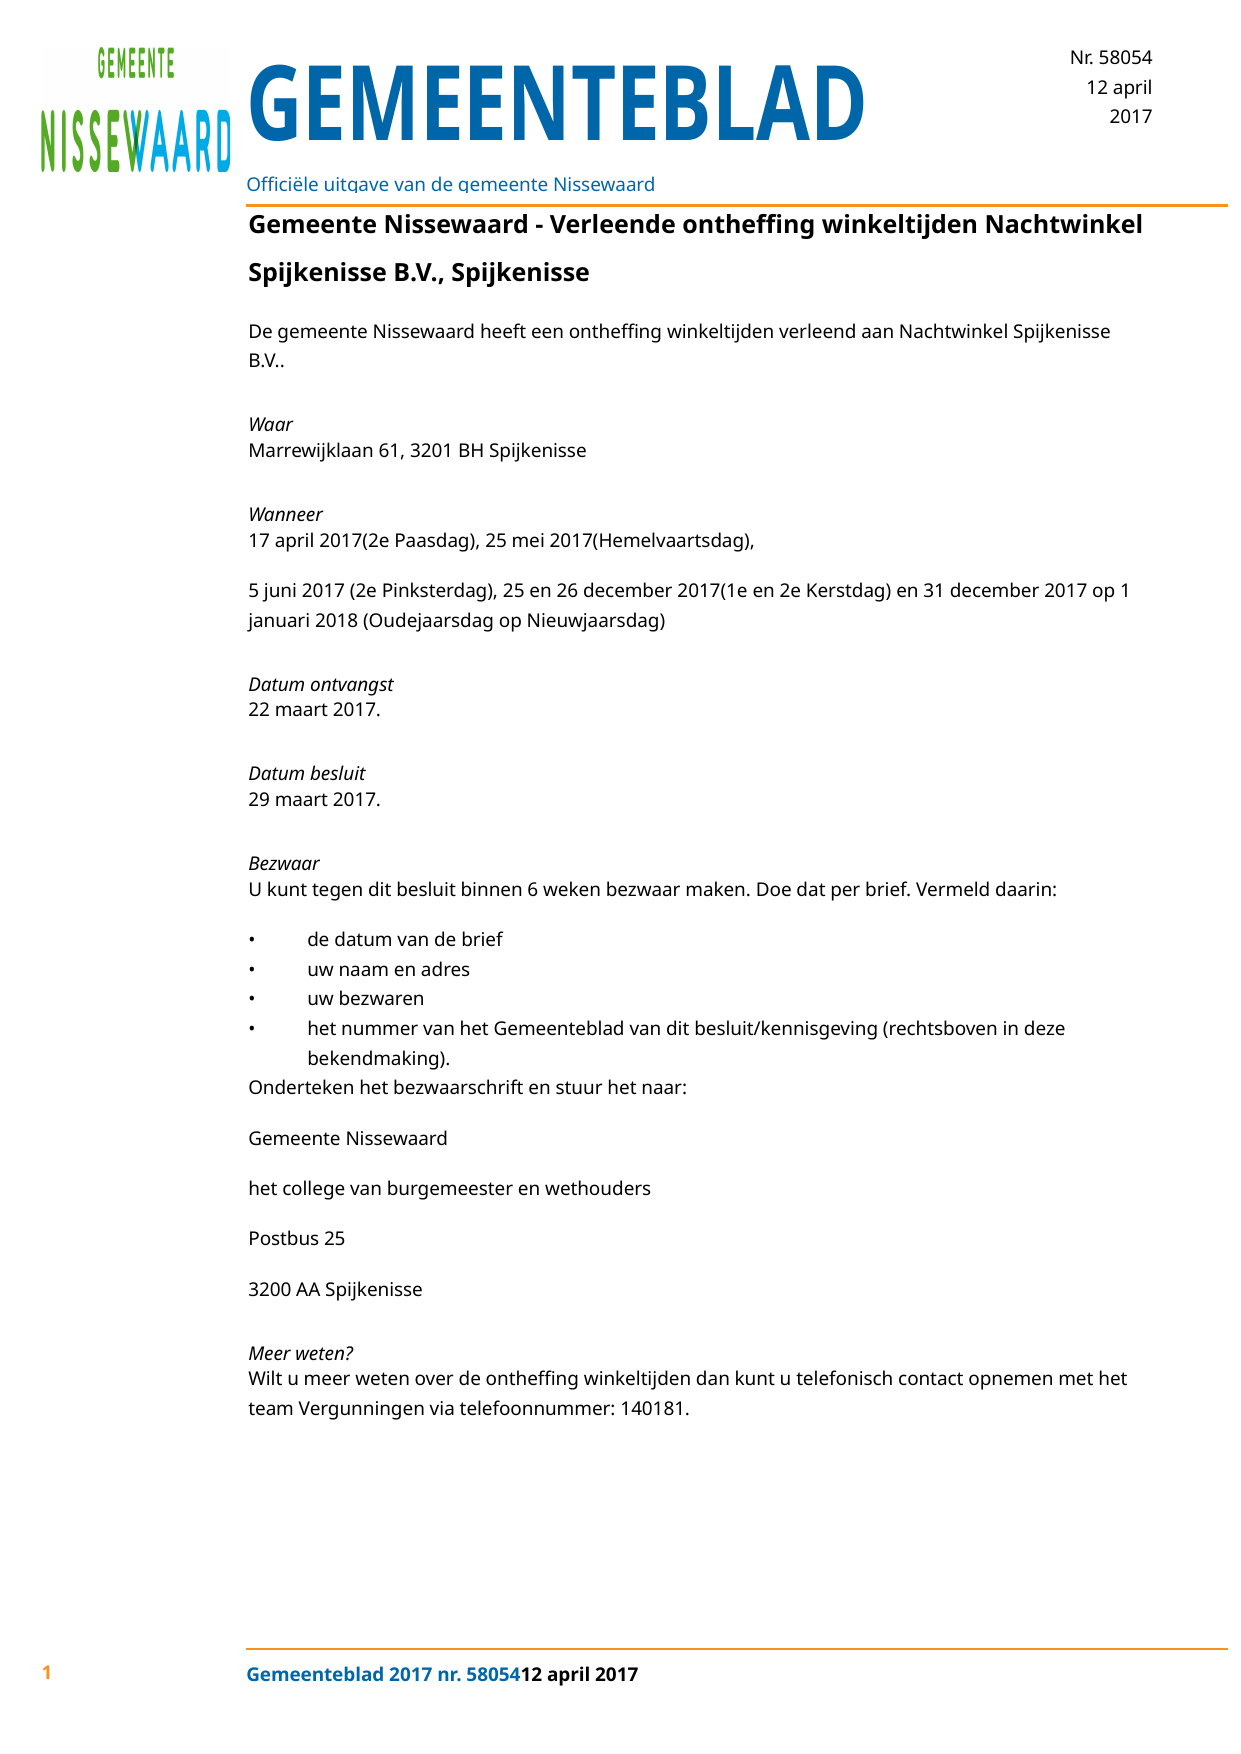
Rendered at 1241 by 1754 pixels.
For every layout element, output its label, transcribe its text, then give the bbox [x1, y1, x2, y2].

text Bezwaar [248, 850, 1152, 876]
list uw bezwaren [248, 986, 1152, 1011]
text Datum ontvangst [248, 671, 1152, 697]
picture [200, 151, 206, 172]
text Meer weten? [248, 1340, 1152, 1366]
list het nummer van het Gemeenteblad van dit besluit/kennisgeving (rechtsboven in deze bekendmaking). [248, 1015, 1152, 1070]
text U kunt tegen dit besluit binnen 6 weken bezwaar maken. Doe dat per brief. Vermeld daarin: [248, 876, 1152, 902]
picture [154, 157, 165, 172]
text Wilt u meer weten over de ontheffing winkeltijden dan kunt u telefonisch contact opnemen met het team Vergunningen via telefoonnummer: 140181. [248, 1366, 1152, 1421]
text De gemeente Nissewaard heeft een ontheffing winkeltijden verleend aan Nachtwinkel Spijkenisse B.V.. [248, 318, 1152, 373]
text 3200 AA Spijkenisse [248, 1276, 1152, 1302]
text Gemeente Nissewaard - Verleende ontheffing winkeltijden Nachtwinkel Spijkenisse B.V., Spijkenisse [248, 207, 1152, 288]
text 5 juni 2017 (2e Pinksterdag), 25 en 26 december 2017(1e en 2e Kerstdag) en 31 december 2017 op 1 januari 2018 (Oudejaarsdag op Nieuwjaarsdag) [248, 577, 1152, 633]
text Datum besluit [248, 761, 1152, 786]
text 29 maart 2017. [248, 786, 1152, 812]
text Wanneer [248, 501, 1152, 527]
text Gemeente Nissewaard [248, 1125, 1152, 1150]
picture [222, 122, 227, 160]
picture [41, 47, 231, 172]
text Marrewijklaan 61, 3201 BH Spijkenisse [248, 437, 1152, 463]
text 17 april 2017(2e Paasdag), 25 mei 2017(Hemelvaartsdag), [248, 527, 1152, 553]
text 22 maart 2017. [248, 697, 1152, 722]
text Postbus 25 [248, 1226, 1152, 1251]
list de datum van de brief [248, 926, 1152, 952]
picture [176, 157, 187, 172]
text Waar [248, 411, 1152, 437]
text het college van burgemeester en wethouders [248, 1175, 1152, 1201]
text Onderteken het bezwaarschrift en stuur het naar: [248, 1074, 1152, 1100]
list uw naam en adres [248, 956, 1152, 982]
picture [201, 122, 206, 138]
